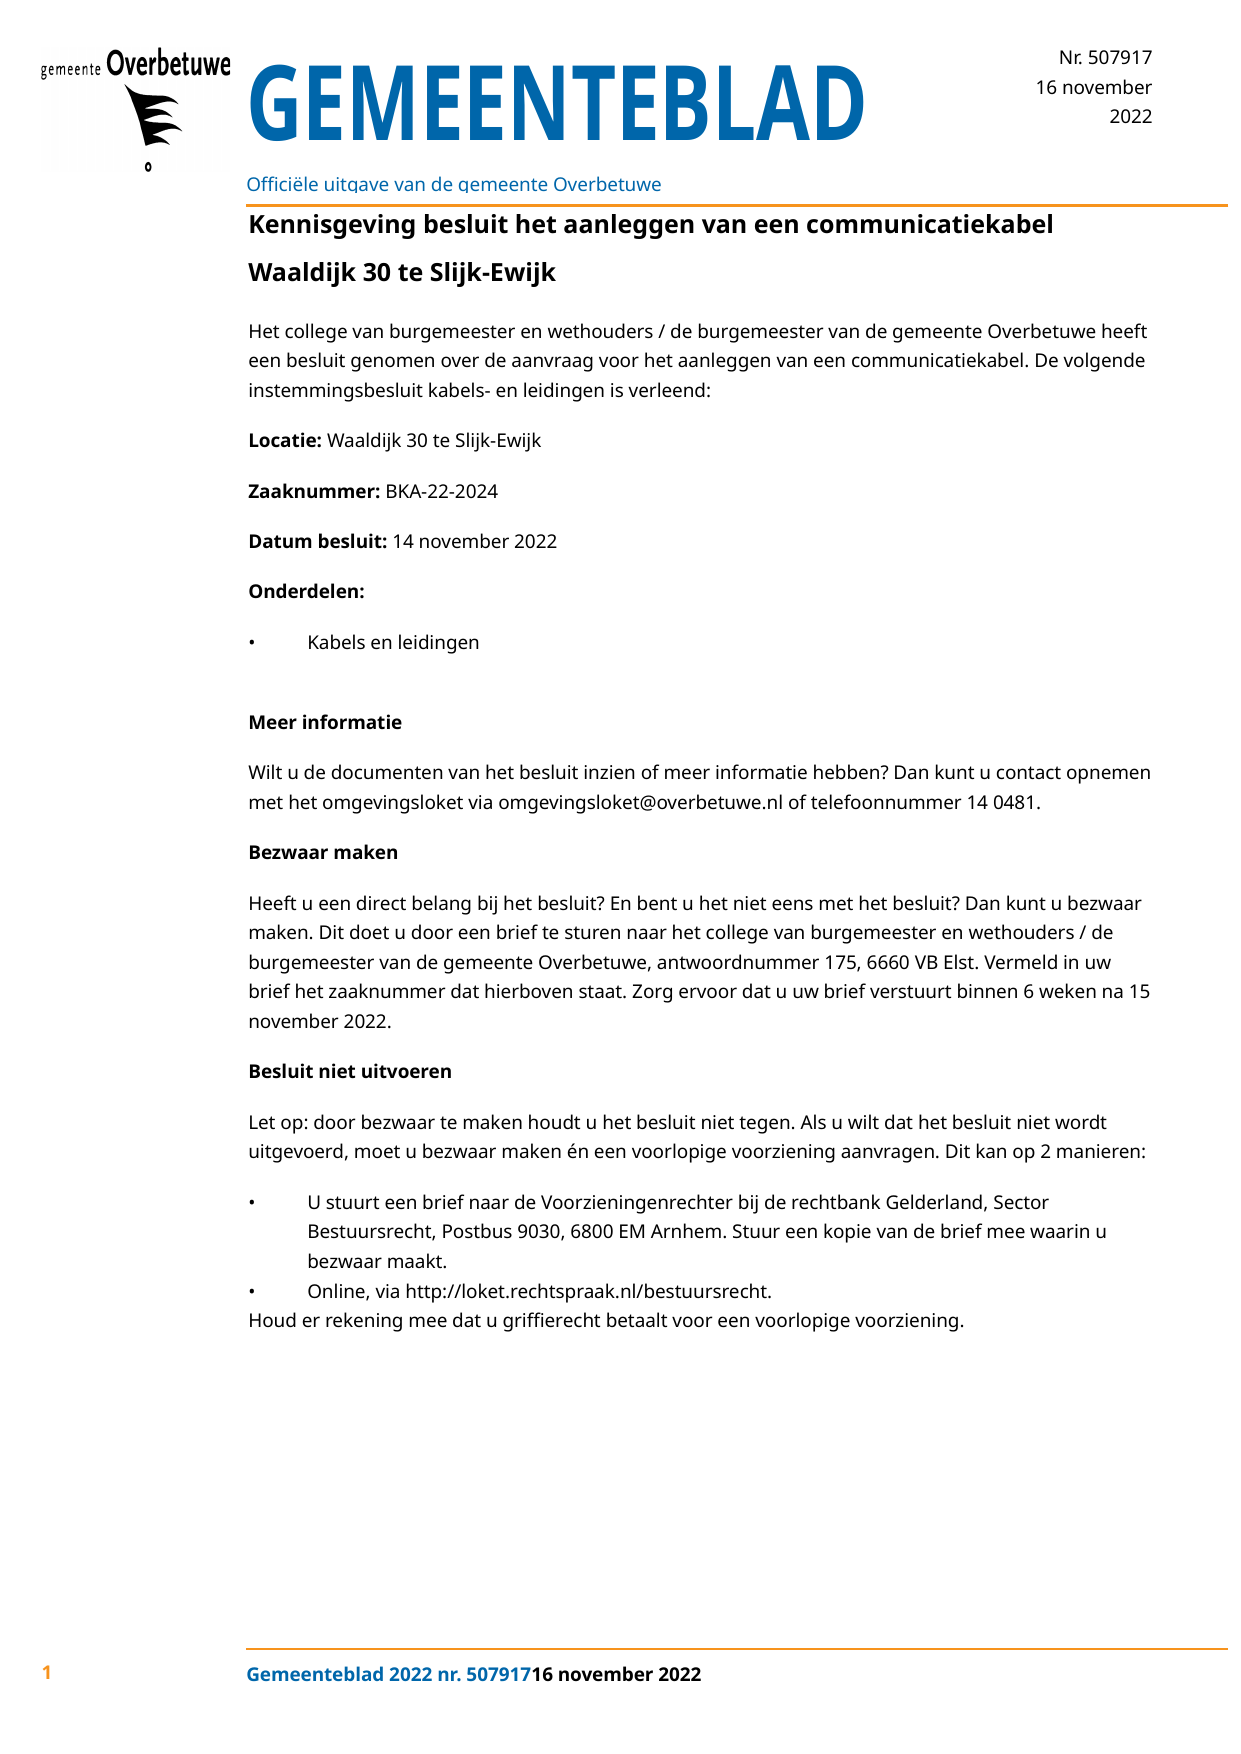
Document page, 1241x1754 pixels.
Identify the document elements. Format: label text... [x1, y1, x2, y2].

text Bezwaar maken [248, 839, 1152, 865]
text Let op: door bezwaar te maken houdt u het besluit niet tegen. Als u wilt dat het besluit niet wordt uitgevoerd, moet u bezwaar maken én een voorlopige voorziening aanvragen. Dit kan op 2 manieren: [248, 1109, 1152, 1164]
text Meer informatie [248, 709, 1152, 735]
text Het college van burgemeester en wethouders / de burgemeester van de gemeente Overbetuwe heeft een besluit genomen over de aanvraag voor het aanleggen van een communicatiekabel. De volgende instemmingsbesluit kabels- en leidingen is verleend: [248, 318, 1152, 403]
text Kennisgeving besluit het aanleggen van een communicatiekabel Waaldijk 30 te Slijk-Ewijk [248, 207, 1152, 288]
list U stuurt een brief naar de Voorzieningenrechter bij de rechtbank Gelderland, Sector Bestuursrecht, Postbus 9030, 6800 EM Arnhem. Stuur een kopie van de brief mee waarin u bezwaar maakt. [248, 1189, 1152, 1274]
text Locatie: Waaldijk 30 te Slijk-Ewijk [248, 427, 1152, 453]
list Kabels en leidingen [248, 629, 1152, 655]
text Besluit niet uitvoeren [248, 1059, 1152, 1084]
text Wilt u de documenten van het besluit inzien of meer informatie hebben? Dan kunt u contact opnemen met het omgevingsloket via omgevingsloket@overbetuwe.nl of telefoonnummer 14 0481. [248, 759, 1152, 815]
text Zaaknummer: BKA-22-2024 [248, 478, 1152, 504]
text Datum besluit: 14 november 2022 [248, 528, 1152, 554]
list Online, via http://loket.rechtspraak.nl/bestuursrecht. [248, 1278, 1152, 1304]
text Onderdelen: [248, 579, 1152, 604]
picture [41, 47, 231, 172]
text Houd er rekening mee dat u griffierecht betaalt voor een voorlopige voorziening. [248, 1307, 1152, 1333]
text Heeft u een direct belang bij het besluit? En bent u het niet eens met het besluit? Dan kunt u bezwaar maken. Dit doet u door een brief te sturen naar het college van burgemeester en wethouders / de burgemeester van de gemeente Overbetuwe, antwoordnummer 175, 6660 VB Elst. Vermeld in uw brief het zaaknummer dat hierboven staat. Zorg ervoor dat u uw brief verstuurt binnen 6 weken na 15 november 2022. [248, 890, 1152, 1034]
